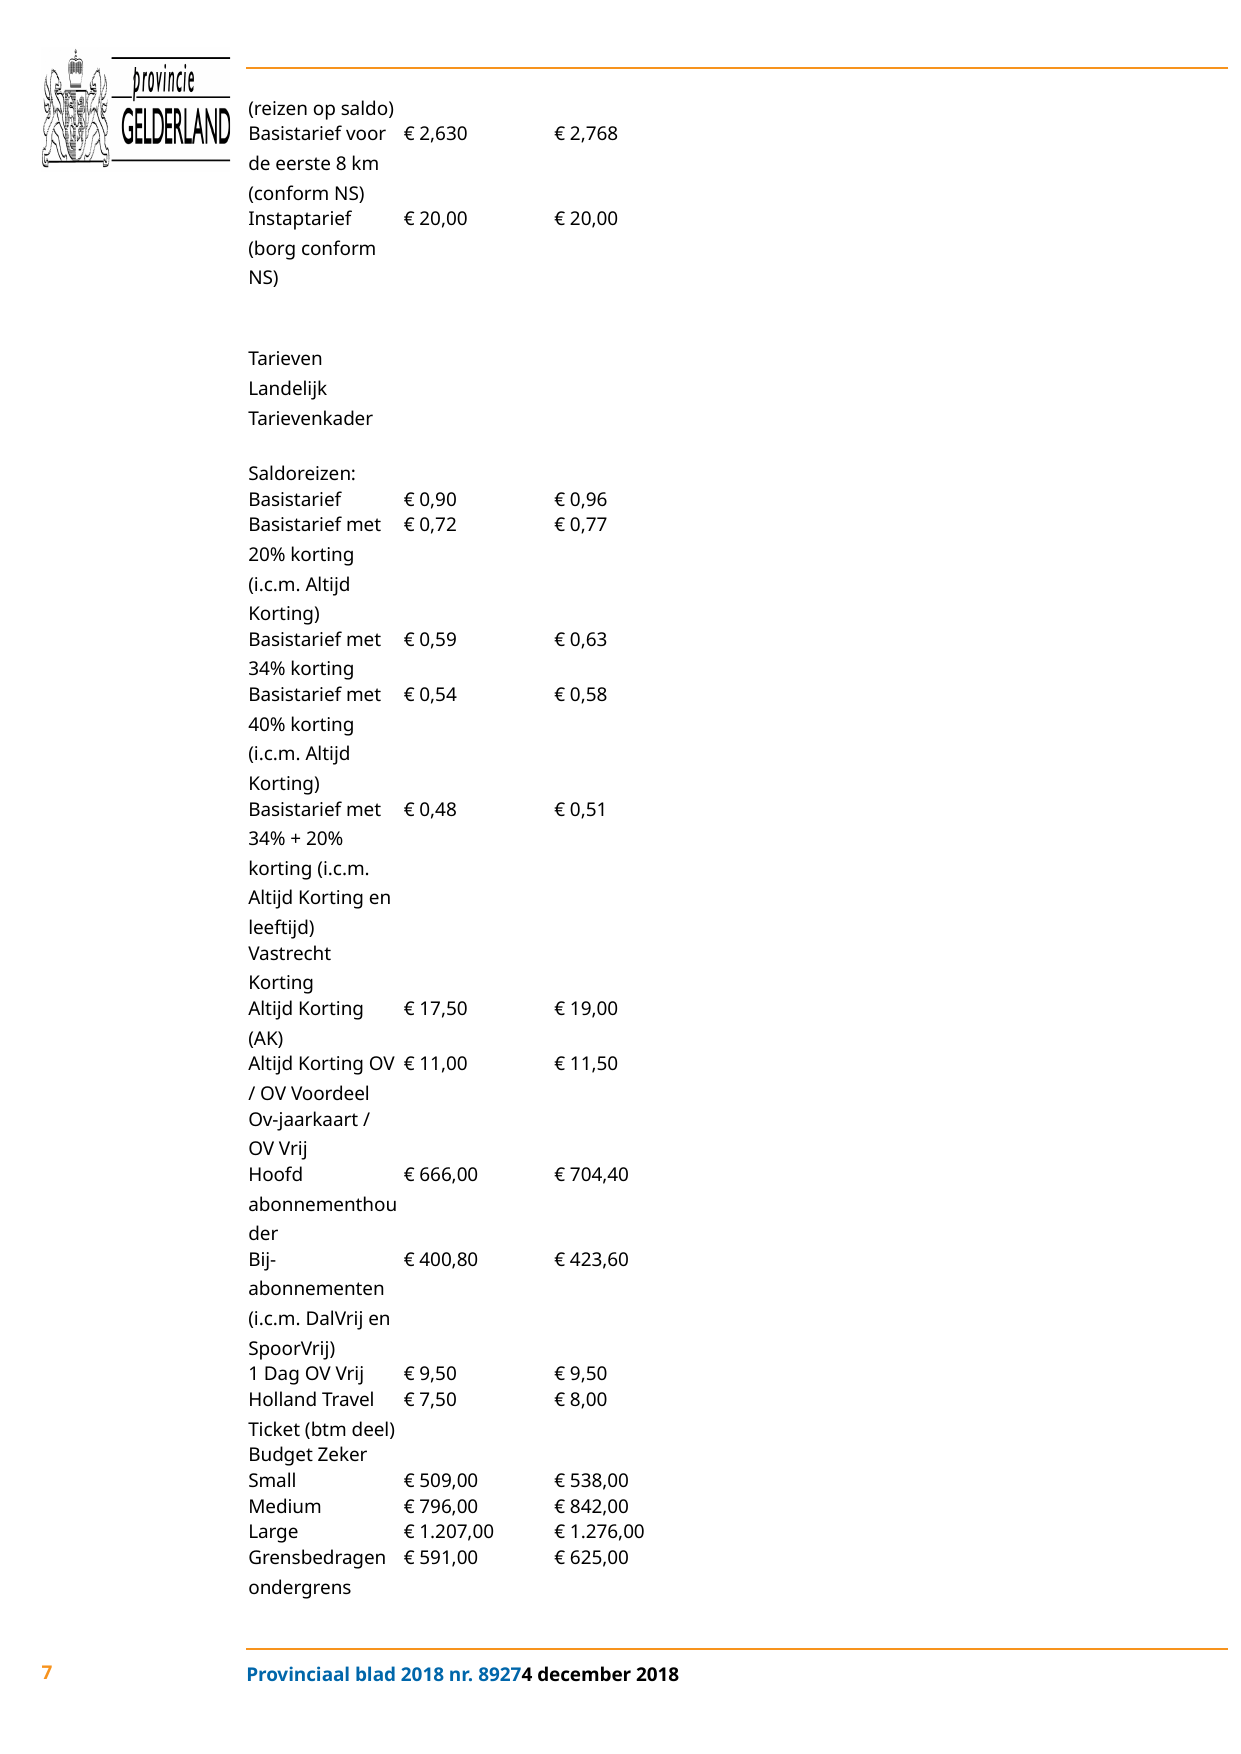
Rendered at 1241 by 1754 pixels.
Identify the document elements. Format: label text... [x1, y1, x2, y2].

table_cell Basistarief [248, 486, 398, 512]
table_cell [850, 95, 1001, 121]
table_cell [700, 1467, 850, 1493]
table_cell [549, 1442, 700, 1467]
table_cell € 11,50 [549, 1051, 700, 1106]
table_cell [1001, 940, 1152, 995]
table_cell [1001, 512, 1152, 626]
table_cell [700, 940, 850, 995]
table_cell [549, 95, 700, 121]
table_cell [399, 1442, 549, 1467]
table_cell Altijd Korting OV / OV Voordeel [248, 1051, 398, 1106]
table_cell [399, 95, 549, 121]
table_cell [1001, 1051, 1152, 1106]
table_cell [850, 1442, 1001, 1467]
table_cell € 0,72 [399, 512, 549, 626]
table_cell € 0,63 [549, 626, 700, 681]
table_cell [1001, 205, 1152, 290]
table_cell Hoofd abonnementhouder [248, 1161, 398, 1246]
table_cell € 7,50 [399, 1386, 549, 1442]
table_cell € 0,58 [549, 681, 700, 796]
table_cell [1001, 1246, 1152, 1361]
table_cell [700, 1051, 850, 1106]
table_cell Basistarief met 34% + 20% korting (i.c.m. Altijd Korting en leeftijd) [248, 796, 398, 940]
table_cell € 2,768 [549, 121, 700, 205]
table_cell [850, 940, 1001, 995]
table_cell [700, 512, 850, 626]
table_cell (reizen op saldo) [248, 95, 398, 121]
table_cell [1001, 316, 1152, 431]
table_cell [1001, 1361, 1152, 1386]
table_cell Bij-abonnementen (i.c.m. DalVrij en SpoorVrij) [248, 1246, 398, 1361]
table_cell [700, 626, 850, 681]
table_cell [1001, 121, 1152, 205]
table_cell [700, 1493, 850, 1519]
table_cell Grensbedragen ondergrens [248, 1545, 398, 1600]
table_cell [700, 1246, 850, 1361]
table_cell [850, 1051, 1001, 1106]
table_cell Instaptarief (borg conform NS) [248, 205, 398, 290]
table_cell [1001, 431, 1152, 486]
table_cell [399, 316, 549, 431]
table_cell Vastrecht Korting [248, 940, 398, 995]
table_cell [850, 1246, 1001, 1361]
table_cell [700, 121, 850, 205]
table_cell € 704,40 [549, 1161, 700, 1246]
table_cell Medium [248, 1493, 398, 1519]
table_cell [1001, 1106, 1152, 1161]
table_cell € 796,00 [399, 1493, 549, 1519]
table_cell € 20,00 [399, 205, 549, 290]
table_cell € 591,00 [399, 1545, 549, 1600]
table_cell [850, 626, 1001, 681]
table_cell [850, 1467, 1001, 1493]
table_cell € 0,48 [399, 796, 549, 940]
table_cell € 0,59 [399, 626, 549, 681]
table_cell Tarieven Landelijk Tarievenkader [248, 316, 398, 431]
picture [41, 47, 231, 172]
table_cell Altijd Korting (AK) [248, 995, 398, 1051]
table_cell Basistarief met 34% korting [248, 626, 398, 681]
table_cell [850, 316, 1001, 431]
table_cell Basistarief voor de eerste 8 km (conform NS) [248, 121, 398, 205]
table_cell € 0,96 [549, 486, 700, 512]
table_cell [1001, 1161, 1152, 1246]
table_cell [850, 1361, 1001, 1386]
table_cell Basistarief met 40% korting (i.c.m. Altijd Korting) [248, 681, 398, 796]
table_cell [700, 1386, 850, 1442]
table_cell [700, 1361, 850, 1386]
table_cell Small [248, 1467, 398, 1493]
table_cell [549, 940, 700, 995]
table_cell € 8,00 [549, 1386, 700, 1442]
table_cell [399, 290, 549, 316]
table_cell Saldoreizen: [248, 431, 398, 486]
table_cell [700, 1106, 850, 1161]
table_cell [1001, 95, 1152, 121]
table_cell [248, 290, 398, 316]
table_cell € 1.207,00 [399, 1519, 549, 1544]
table_cell € 17,50 [399, 995, 549, 1051]
table_cell [700, 1545, 850, 1600]
table_cell [1001, 290, 1152, 316]
table_cell € 9,50 [549, 1361, 700, 1386]
table_cell [700, 1161, 850, 1246]
table_cell € 0,51 [549, 796, 700, 940]
table_cell € 625,00 [549, 1545, 700, 1600]
table_cell [1001, 486, 1152, 512]
table_cell [700, 1442, 850, 1467]
table_cell € 0,90 [399, 486, 549, 512]
table_cell [850, 1493, 1001, 1519]
table_cell [399, 1106, 549, 1161]
table_cell Large [248, 1519, 398, 1544]
table_cell [850, 121, 1001, 205]
table_cell [399, 431, 549, 486]
table_cell [850, 1519, 1001, 1544]
table_cell [1001, 1519, 1152, 1544]
table_cell [850, 995, 1001, 1051]
table_cell Ov-jaarkaart / OV Vrij [248, 1106, 398, 1161]
table_cell Basistarief met 20% korting (i.c.m. Altijd Korting) [248, 512, 398, 626]
table_cell [700, 290, 850, 316]
table_cell [399, 940, 549, 995]
table_cell € 20,00 [549, 205, 700, 290]
table_cell [549, 431, 700, 486]
table_cell [549, 290, 700, 316]
table_cell € 11,00 [399, 1051, 549, 1106]
table_cell [1001, 1467, 1152, 1493]
table_cell [700, 796, 850, 940]
table_cell € 19,00 [549, 995, 700, 1051]
table_cell € 2,630 [399, 121, 549, 205]
table_cell [1001, 626, 1152, 681]
table_cell € 400,80 [399, 1246, 549, 1361]
table_cell [700, 995, 850, 1051]
table_cell € 0,77 [549, 512, 700, 626]
table_cell € 9,50 [399, 1361, 549, 1386]
table_cell [700, 95, 850, 121]
table_cell [850, 681, 1001, 796]
table_cell € 0,54 [399, 681, 549, 796]
table_cell [850, 1106, 1001, 1161]
table_cell [850, 486, 1001, 512]
table_cell € 423,60 [549, 1246, 700, 1361]
table_cell [700, 681, 850, 796]
table_cell € 842,00 [549, 1493, 700, 1519]
table_cell 1 Dag OV Vrij [248, 1361, 398, 1386]
table_cell € 509,00 [399, 1467, 549, 1493]
table_cell Holland Travel Ticket (btm deel) [248, 1386, 398, 1442]
table_cell [1001, 1386, 1152, 1442]
table_cell € 666,00 [399, 1161, 549, 1246]
table_cell [1001, 681, 1152, 796]
table_cell [549, 1106, 700, 1161]
table_cell [850, 1545, 1001, 1600]
table_cell [700, 205, 850, 290]
table_cell [850, 290, 1001, 316]
table_cell [850, 512, 1001, 626]
table_cell € 1.276,00 [549, 1519, 700, 1544]
table_cell [1001, 1493, 1152, 1519]
table_cell [850, 431, 1001, 486]
table_cell € 538,00 [549, 1467, 700, 1493]
table_cell [700, 316, 850, 431]
table_cell [850, 1161, 1001, 1246]
table_cell [1001, 796, 1152, 940]
table_cell [700, 1519, 850, 1544]
table_cell [850, 205, 1001, 290]
table_cell [1001, 1442, 1152, 1467]
table_cell [850, 796, 1001, 940]
table_cell [850, 1386, 1001, 1442]
table_cell [1001, 995, 1152, 1051]
table_cell [700, 486, 850, 512]
table_cell [700, 431, 850, 486]
table_cell [549, 316, 700, 431]
table_cell Budget Zeker [248, 1442, 398, 1467]
table_cell [1001, 1545, 1152, 1600]
